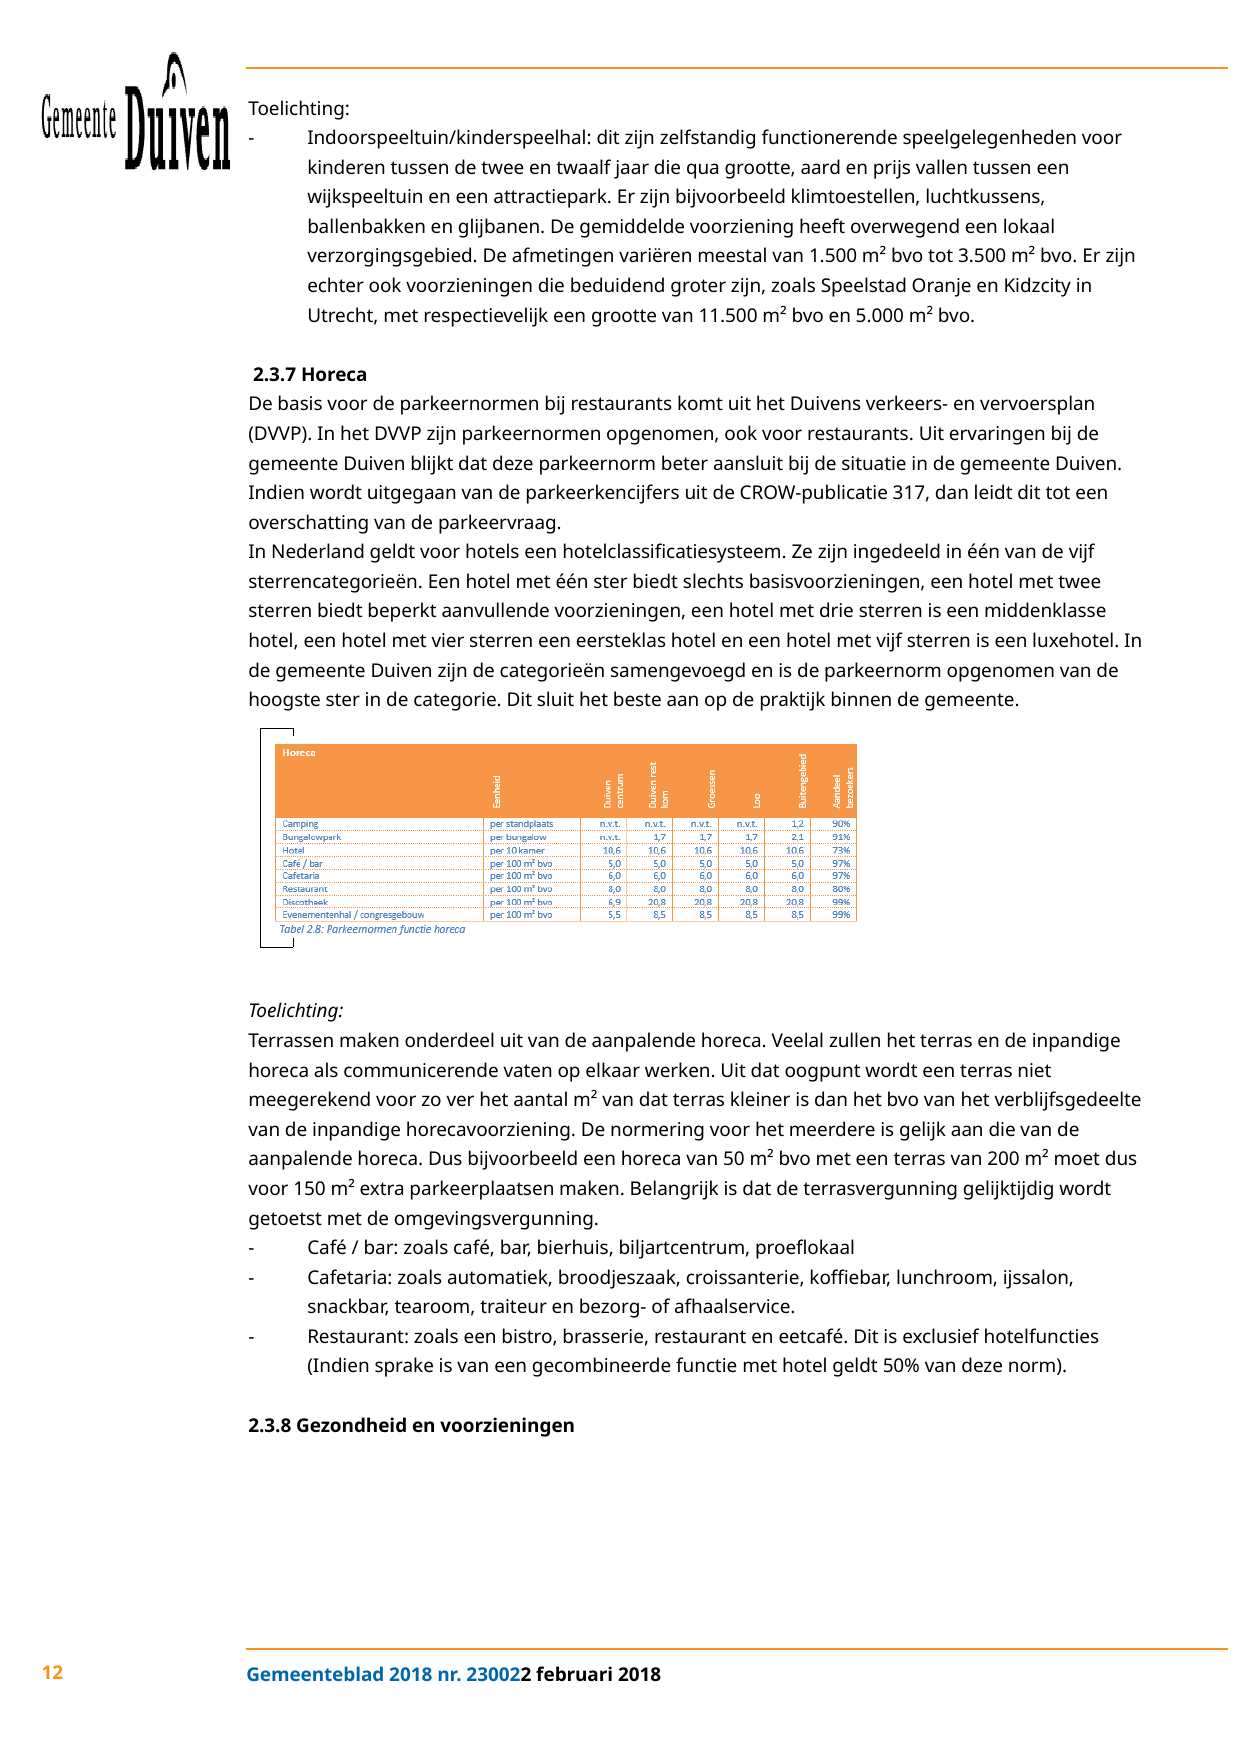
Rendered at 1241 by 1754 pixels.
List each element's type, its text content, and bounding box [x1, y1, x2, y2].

text Toelichting: [248, 998, 1152, 1023]
text Terrassen maken onderdeel uit van de aanpalende horeca. Veelal zullen het terras en de inpandige horeca als communicerende vaten op elkaar werken. Uit dat oogpunt wordt een terras niet meegerekend voor zo ver het aantal m² van dat terras kleiner is dan het bvo van het verblijfsgedeelte van de inpandige horecavoorziening. De normering voor het meerdere is gelijk aan die van de aanpalende horeca. Dus bijvoorbeeld een horeca van 50 m² bvo met een terras van 200 m² moet dus voor 150 m² extra parkeerplaatsen maken. Belangrijk is dat de terrasvergunning gelijktijdig wordt getoetst met de omgevingsvergunning. [248, 1027, 1152, 1230]
text In Nederland geldt voor hotels een hotelclassificatiesysteem. Ze zijn ingedeeld in één van de vijf sterrencategorieën. Een hotel met één ster biedt slechts basisvoorzieningen, een hotel met twee sterren biedt beperkt aanvullende voorzieningen, een hotel met drie sterren is een middenklasse hotel, een hotel met vier sterren een eersteklas hotel en een hotel met vijf sterren is een luxehotel. In de gemeente Duiven zijn de categorieën samengevoegd en is de parkeernorm opgenomen van de hoogste ster in de categorie. Dit sluit het beste aan op de praktijk binnen de gemeente. [248, 538, 1152, 712]
text 2.3.8 Gezondheid en voorzieningen [248, 1412, 1152, 1437]
text 2.3.7 Horeca [248, 361, 1152, 387]
list Café / bar: zoals café, bar, bierhuis, biljartcentrum, proeflokaal [248, 1234, 1152, 1260]
list Cafetaria: zoals automatiek, broodjeszaak, croissanterie, koffiebar, lunchroom, ijssalon, snackbar, tearoom, traiteur en bezorg- of afhaalservice. [248, 1264, 1152, 1319]
list Indoorspeeltuin/kinderspeelhal: dit zijn zelfstandig functionerende speelgelegenheden voor kinderen tussen de twee en twaalf jaar die qua grootte, aard en prijs vallen tussen een wijkspeeltuin en een attractiepark. Er zijn bijvoorbeeld klimtoestellen, luchtkussens, ballenbakken en glijbanen. De gemiddelde voorziening heeft overwegend een lokaal verzorgingsgebied. De afmetingen variëren meestal van 1.500 m² bvo tot 3.500 m² bvo. Er zijn echter ook voorzieningen die beduidend groter zijn, zoals Speelstad Oranje en Kidzcity in Utrecht, met respectievelijk een grootte van 11.500 m² bvo en 5.000 m² bvo. [248, 124, 1152, 328]
text De basis voor de parkeernormen bij restaurants komt uit het Duivens verkeers- en vervoersplan (DVVP). In het DVVP zijn parkeernormen opgenomen, ook voor restaurants. Uit ervaringen bij de gemeente Duiven blijkt dat deze parkeernorm beter aansluit bij de situatie in de gemeente Duiven. Indien wordt uitgegaan van de parkeerkencijfers uit de CROW-publicatie 317, dan leidt dit tot een overschatting van de parkeervraag. [248, 391, 1152, 535]
text Toelichting: [248, 95, 1152, 121]
picture [268, 736, 860, 938]
picture [41, 47, 231, 172]
list Restaurant: zoals een bistro, brasserie, restaurant en eetcafé. Dit is exclusief hotelfuncties (Indien sprake is van een gecombineerde functie met hotel geldt 50% van deze norm). [248, 1323, 1152, 1378]
